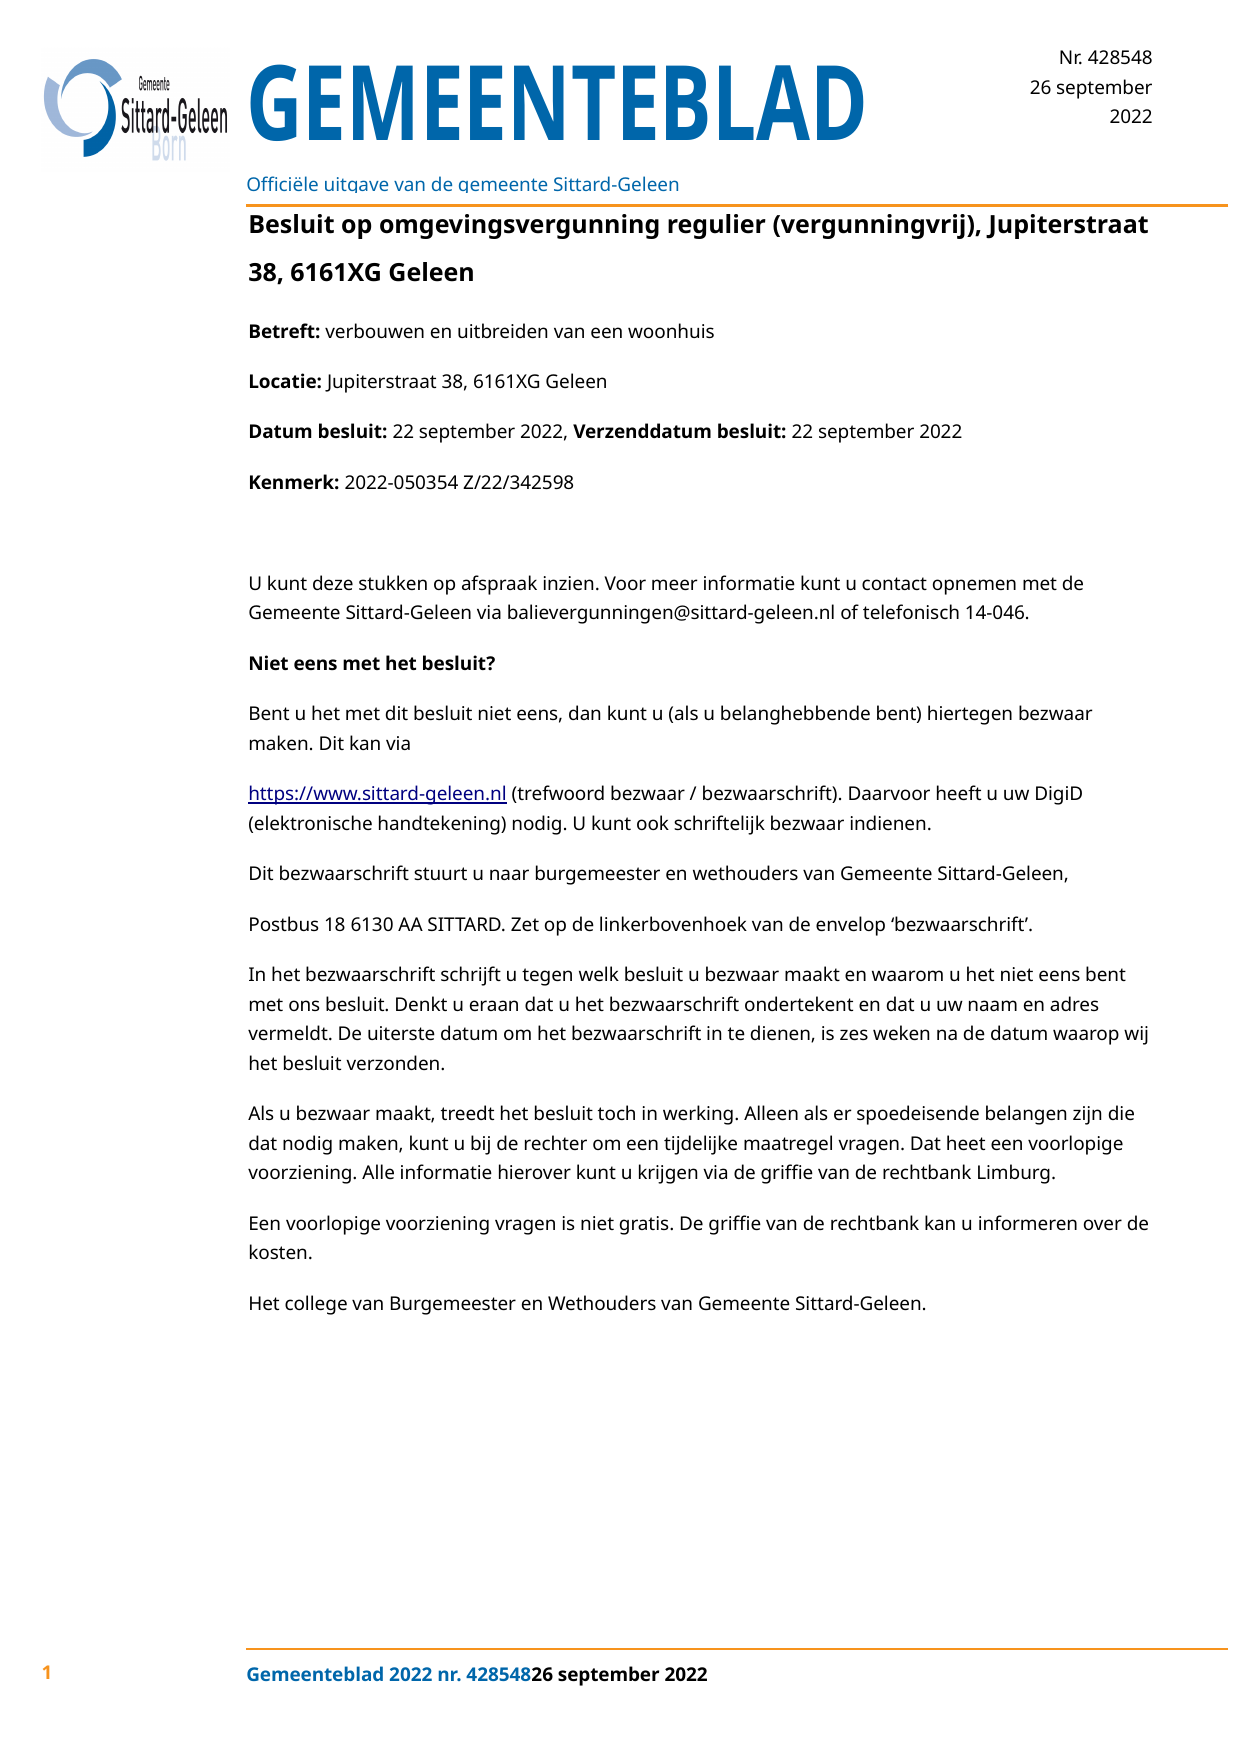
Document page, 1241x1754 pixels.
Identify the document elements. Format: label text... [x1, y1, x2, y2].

text Postbus 18 6130 AA SITTARD. Zet op de linkerbovenhoek van de envelop ‘bezwaarschrift’. [248, 911, 1152, 937]
text U kunt deze stukken op afspraak inzien. Voor meer informatie kunt u contact opnemen met de Gemeente Sittard-Geleen via balievergunningen@sittard-geleen.nl of telefonisch 14-046. [248, 570, 1152, 625]
text In het bezwaarschrift schrijft u tegen welk besluit u bezwaar maakt en waarom u het niet eens bent met ons besluit. Denkt u eraan dat u het bezwaarschrift ondertekent en dat u uw naam en adres vermeldt. De uiterste datum om het bezwaarschrift in te dienen, is zes weken na de datum waarop wij het besluit verzonden. [248, 961, 1152, 1076]
text Het college van Burgemeester en Wethouders van Gemeente Sittard-Geleen. [248, 1290, 1152, 1316]
text Locatie: Jupiterstraat 38, 6161XG Geleen [248, 368, 1152, 394]
text Datum besluit: 22 september 2022, Verzenddatum besluit: 22 september 2022 [248, 419, 1152, 444]
text Besluit op omgevingsvergunning regulier (vergunningvrij), Jupiterstraat 38, 6161XG Geleen [248, 207, 1152, 288]
text Een voorlopige voorziening vragen is niet gratis. De griffie van de rechtbank kan u informeren over de kosten. [248, 1210, 1152, 1265]
text Bent u het met dit besluit niet eens, dan kunt u (als u belanghebbende bent) hiertegen bezwaar maken. Dit kan via [248, 700, 1152, 756]
text https://www.sittard-geleen.nl (trefwoord bezwaar / bezwaarschrift). Daarvoor heeft u uw DigiD (elektronische handtekening) nodig. U kunt ook schriftelijk bezwaar indienen. [248, 780, 1152, 836]
picture [41, 47, 231, 172]
text Als u bezwaar maakt, treedt het besluit toch in werking. Alleen als er spoedeisende belangen zijn die dat nodig maken, kunt u bij de rechter om een tijdelijke maatregel vragen. Dat heet een voorlopige voorziening. Alle informatie hierover kunt u krijgen via de griffie van de rechtbank Limburg. [248, 1100, 1152, 1185]
text Kenmerk: 2022-050354 Z/22/342598 [248, 469, 1152, 495]
text Dit bezwaarschrift stuurt u naar burgemeester en wethouders van Gemeente Sittard-Geleen, [248, 860, 1152, 886]
text Betreft: verbouwen en uitbreiden van een woonhuis [248, 318, 1152, 344]
text Niet eens met het besluit? [248, 650, 1152, 676]
